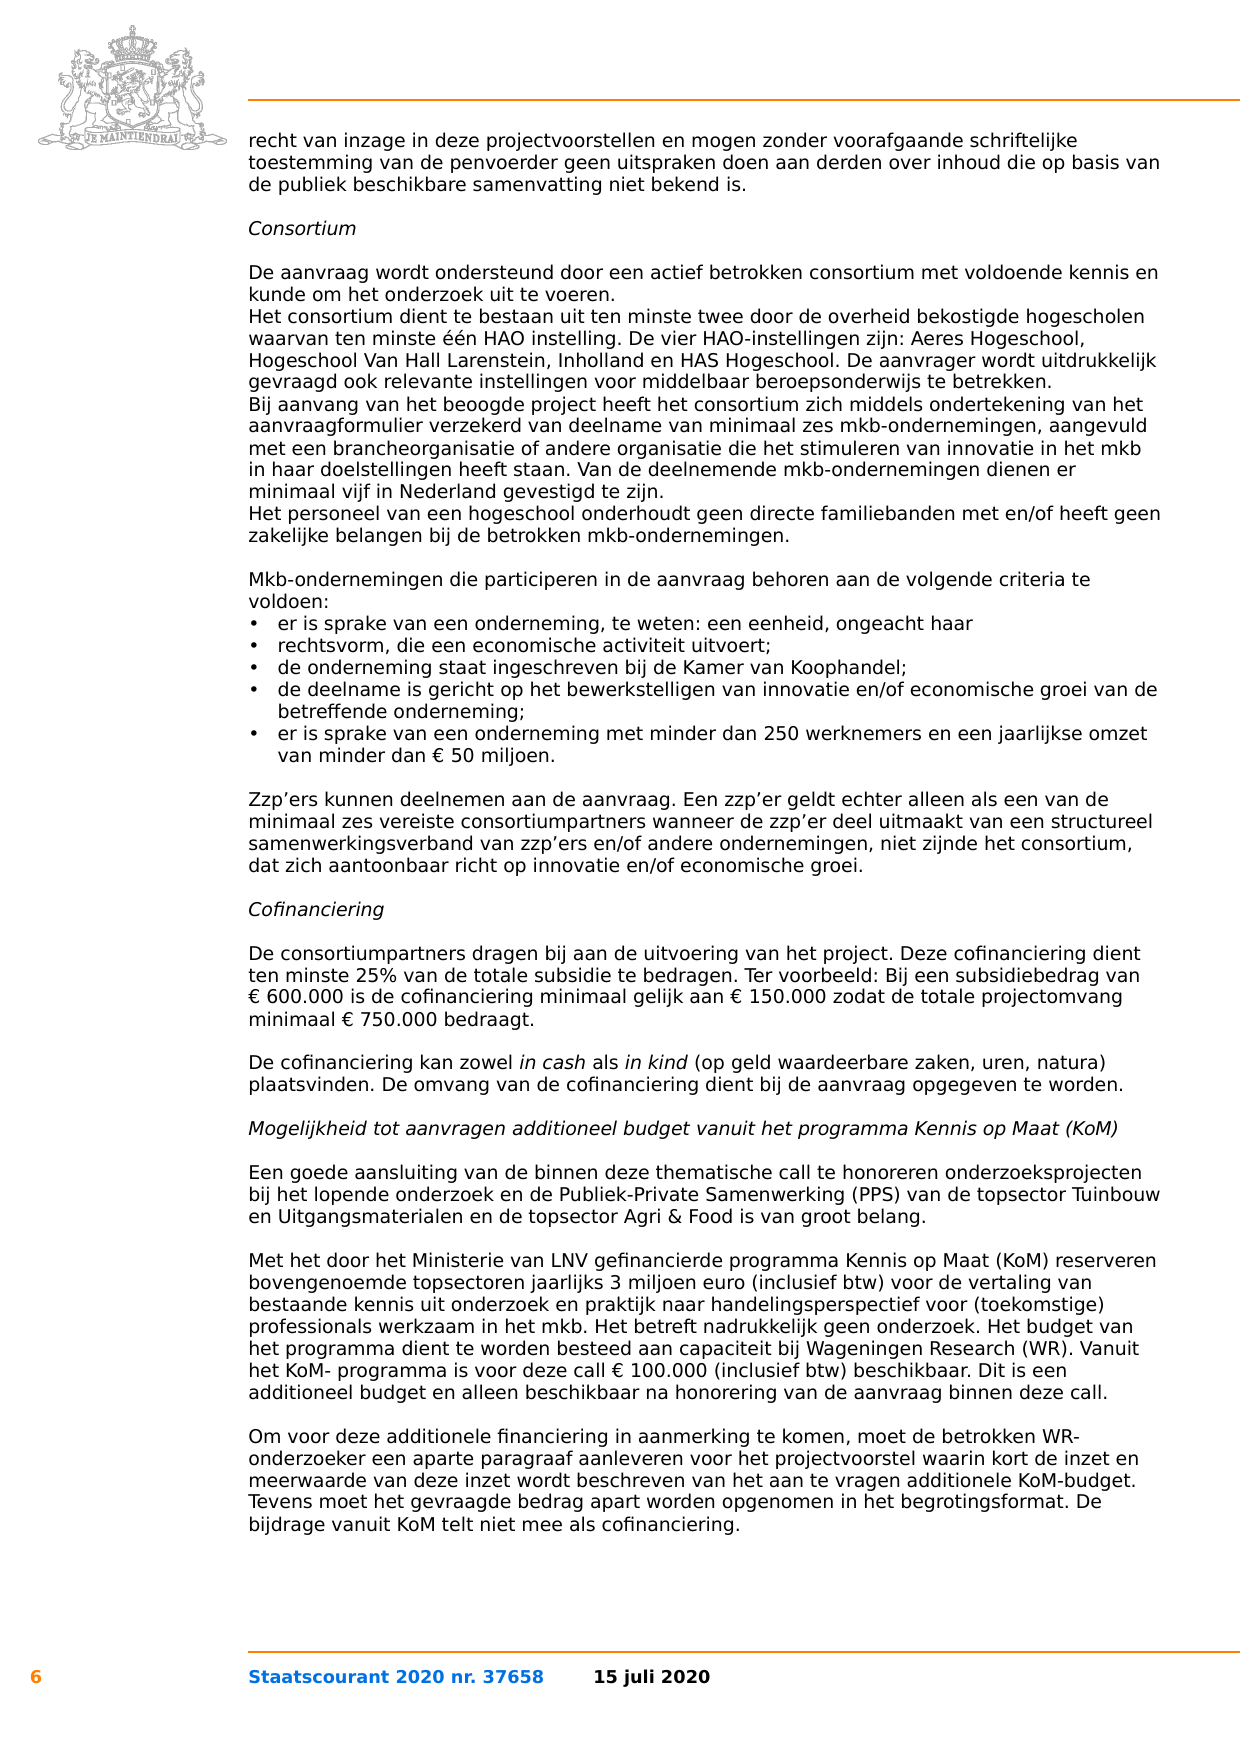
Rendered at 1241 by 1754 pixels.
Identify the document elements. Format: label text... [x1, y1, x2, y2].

subtitle Cofinanciering [248, 899, 1163, 921]
text • rechtsvorm, die een economische activiteit uitvoert; [248, 635, 1163, 657]
text Het personeel van een hogeschool onderhoudt geen directe familiebanden met en/of heeft geen zakelijke belangen bij de betrokken mkb-ondernemingen. [248, 503, 1163, 547]
text Om voor deze additionele financiering in aanmerking te komen, moet de betrokken WR-onderzoeker een aparte paragraaf aanleveren voor het projectvoorstel waarin kort de inzet en meerwaarde van deze inzet wordt beschreven van het aan te vragen additionele KoM-budget. Tevens moet het gevraagde bedrag apart worden opgenomen in het begrotingsformat. De bijdrage vanuit KoM telt niet mee als cofinanciering. [248, 1426, 1163, 1535]
text recht van inzage in deze projectvoorstellen en mogen zonder voorafgaande schriftelijke toestemming van de penvoerder geen uitspraken doen aan derden over inhoud die op basis van de publiek beschikbare samenvatting niet bekend is. [248, 130, 1163, 196]
text Bij aanvang van het beoogde project heeft het consortium zich middels ondertekening van het aanvraagformulier verzekerd van deelname van minimaal zes mkb-ondernemingen, aangevuld met een brancheorganisatie of andere organisatie die het stimuleren van innovatie in het mkb in haar doelstellingen heeft staan. Van de deelnemende mkb-ondernemingen dienen er minimaal vijf in Nederland gevestigd te zijn. [248, 393, 1163, 503]
subtitle Mogelijkheid tot aanvragen additioneel budget vanuit het programma Kennis op Maat (KoM) [248, 1118, 1163, 1140]
picture [38, 25, 227, 150]
text • de onderneming staat ingeschreven bij de Kamer van Koophandel; [248, 657, 1163, 679]
text De cofinanciering kan zowel in cash als in kind (op geld waardeerbare zaken, uren, natura) plaatsvinden. De omvang van de cofinanciering dient bij de aanvraag opgegeven te worden. [248, 1052, 1163, 1096]
text • de deelname is gericht op het bewerkstelligen van innovatie en/of economische groei van de betreffende onderneming; [248, 679, 1163, 723]
text • er is sprake van een onderneming met minder dan 250 werknemers en een jaarlijkse omzet van minder dan € 50 miljoen. [248, 723, 1163, 767]
subtitle Consortium [248, 218, 1163, 240]
text Met het door het Ministerie van LNV gefinancierde programma Kennis op Maat (KoM) reserveren bovengenoemde topsectoren jaarlijks 3 miljoen euro (inclusief btw) voor de vertaling van bestaande kennis uit onderzoek en praktijk naar handelingsperspectief voor (toekomstige) professionals werkzaam in het mkb. Het betreft nadrukkelijk geen onderzoek. Het budget van het programma dient te worden besteed aan capaciteit bij Wageningen Research (WR). Vanuit het KoM- programma is voor deze call € 100.000 (inclusief btw) beschikbaar. Dit is een additioneel budget en alleen beschikbaar na honorering van de aanvraag binnen deze call. [248, 1250, 1163, 1404]
text De consortiumpartners dragen bij aan de uitvoering van het project. Deze cofinanciering dient ten minste 25% van de totale subsidie te bedragen. Ter voorbeeld: Bij een subsidiebedrag van € 600.000 is de cofinanciering minimaal gelijk aan € 150.000 zodat de totale projectomvang minimaal € 750.000 bedraagt. [248, 942, 1163, 1030]
text Het consortium dient te bestaan uit ten minste twee door de overheid bekostigde hogescholen waarvan ten minste één HAO instelling. De vier HAO-instellingen zijn: Aeres Hogeschool, Hogeschool Van Hall Larenstein, Inholland en HAS Hogeschool. De aanvrager wordt uitdrukkelijk gevraagd ook relevante instellingen voor middelbaar beroepsonderwijs te betrekken. [248, 306, 1163, 393]
text Mkb-ondernemingen die participeren in de aanvraag behoren aan de volgende criteria te voldoen: [248, 569, 1163, 613]
text • er is sprake van een onderneming, te weten: een eenheid, ongeacht haar [248, 613, 1163, 635]
text De aanvraag wordt ondersteund door een actief betrokken consortium met voldoende kennis en kunde om het onderzoek uit te voeren. [248, 262, 1163, 306]
text Zzp’ers kunnen deelnemen aan de aanvraag. Een zzp’er geldt echter alleen als een van de minimaal zes vereiste consortiumpartners wanneer de zzp’er deel uitmaakt van een structureel samenwerkingsverband van zzp’ers en/of andere ondernemingen, niet zijnde het consortium, dat zich aantoonbaar richt op innovatie en/of economische groei. [248, 789, 1163, 877]
text Een goede aansluiting van de binnen deze thematische call te honoreren onderzoeksprojecten bij het lopende onderzoek en de Publiek-Private Samenwerking (PPS) van de topsector Tuinbouw en Uitgangsmaterialen en de topsector Agri & Food is van groot belang. [248, 1162, 1163, 1228]
